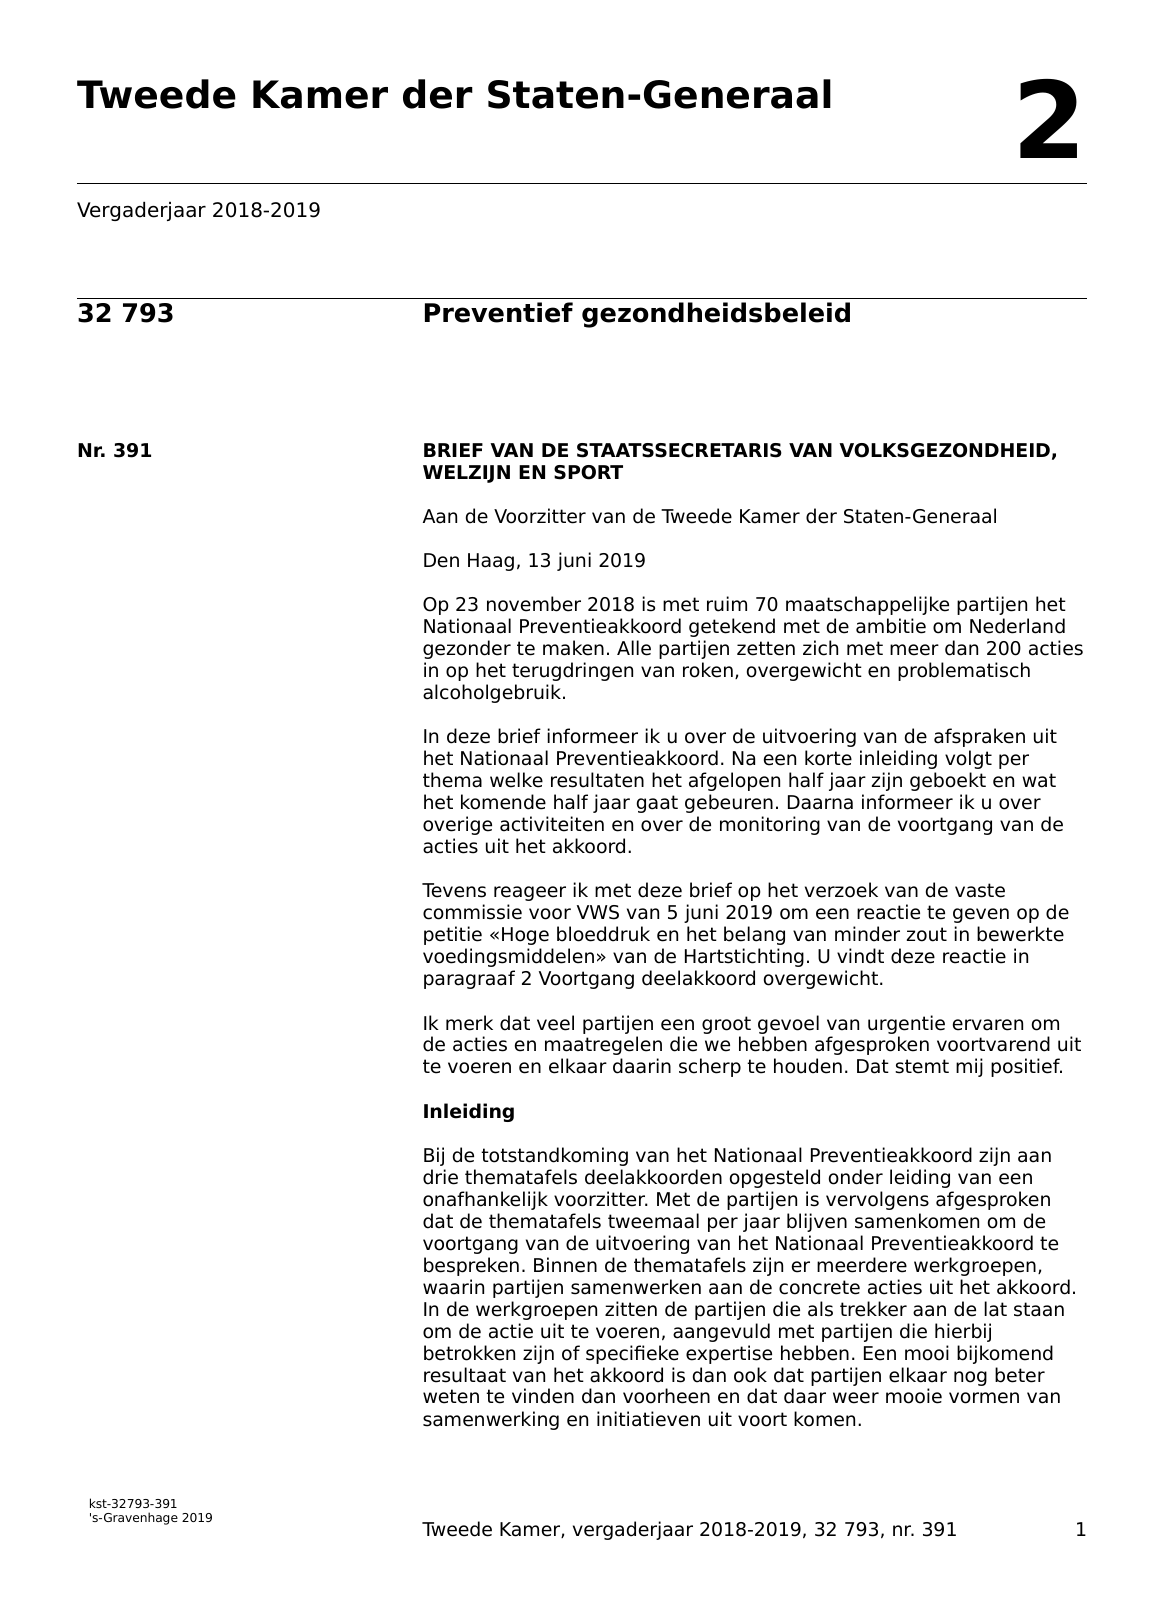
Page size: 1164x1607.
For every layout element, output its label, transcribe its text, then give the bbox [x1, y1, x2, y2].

table_header Tweede Kamer der Staten-Generaal [77, 59, 886, 183]
text Aan de Voorzitter van de Tweede Kamer der Staten-Generaal [422, 506, 1087, 528]
subtitle Inleiding [422, 1101, 1087, 1122]
text Den Haag, 13 juni 2019 [422, 550, 1087, 572]
table_header 2 [886, 59, 1087, 183]
text Op 23 november 2018 is met ruim 70 maatschappelijke partijen het Nationaal Preventieakkoord getekend met de ambitie om Nederland gezonder te maken. Alle partijen zetten zich met meer dan 200 acties in op het terugdringen van roken, overgewicht en problematisch alcoholgebruik. [422, 594, 1087, 704]
table_cell Vergaderjaar 2018-2019 [77, 184, 1087, 298]
text In deze brief informeer ik u over de uitvoering van de afspraken uit het Nationaal Preventieakkoord. Na een korte inleiding volgt per thema welke resultaten het afgelopen half jaar zijn geboekt en wat het komende half jaar gaat gebeuren. Daarna informeer ik u over overige activiteiten en over de monitoring van de voortgang van de acties uit het akkoord. [422, 726, 1087, 858]
subtitle Nr. 391 BRIEF VAN DE STAATSSECRETARIS VAN VOLKSGEZONDHEID, WELZIJN EN SPORT [77, 440, 1087, 484]
text Bij de totstandkoming van het Nationaal Preventieakkoord zijn aan drie thematafels deelakkoorden opgesteld onder leiding van een onafhankelijk voorzitter. Met de partijen is vervolgens afgesproken dat de thematafels tweemaal per jaar blijven samenkomen om de voortgang van de uitvoering van het Nationaal Preventieakkoord te bespreken. Binnen de thematafels zijn er meerdere werkgroepen, waarin partijen samenwerken aan de concrete acties uit het akkoord. In de werkgroepen zitten de partijen die als trekker aan de lat staan om de actie uit te voeren, aangevuld met partijen die hierbij betrokken zijn of specifieke expertise hebben. Een mooi bijkomend resultaat van het akkoord is dan ook dat partijen elkaar nog beter weten te vinden dan voorheen en dat daar weer mooie vormen van samenwerking en initiatieven uit voort komen. [422, 1145, 1087, 1430]
text Tevens reageer ik met deze brief op het verzoek van de vaste commissie voor VWS van 5 juni 2019 om een reactie te geven op de petitie «Hoge bloeddruk en het belang van minder zout in bewerkte voedingsmiddelen» van de Hartstichting. U vindt deze reactie in paragraaf 2 Voortgang deelakkoord overgewicht. [422, 880, 1087, 990]
text 's-Gravenhage 2019 [88, 1511, 323, 1525]
text kst-32793-391 [88, 1497, 323, 1511]
text Ik merk dat veel partijen een groot gevoel van urgentie ervaren om de acties en maatregelen die we hebben afgesproken voortvarend uit te voeren en elkaar daarin scherp te houden. Dat stemt mij positief. [422, 1012, 1087, 1078]
subtitle 32 793 Preventief gezondheidsbeleid [77, 299, 1087, 329]
